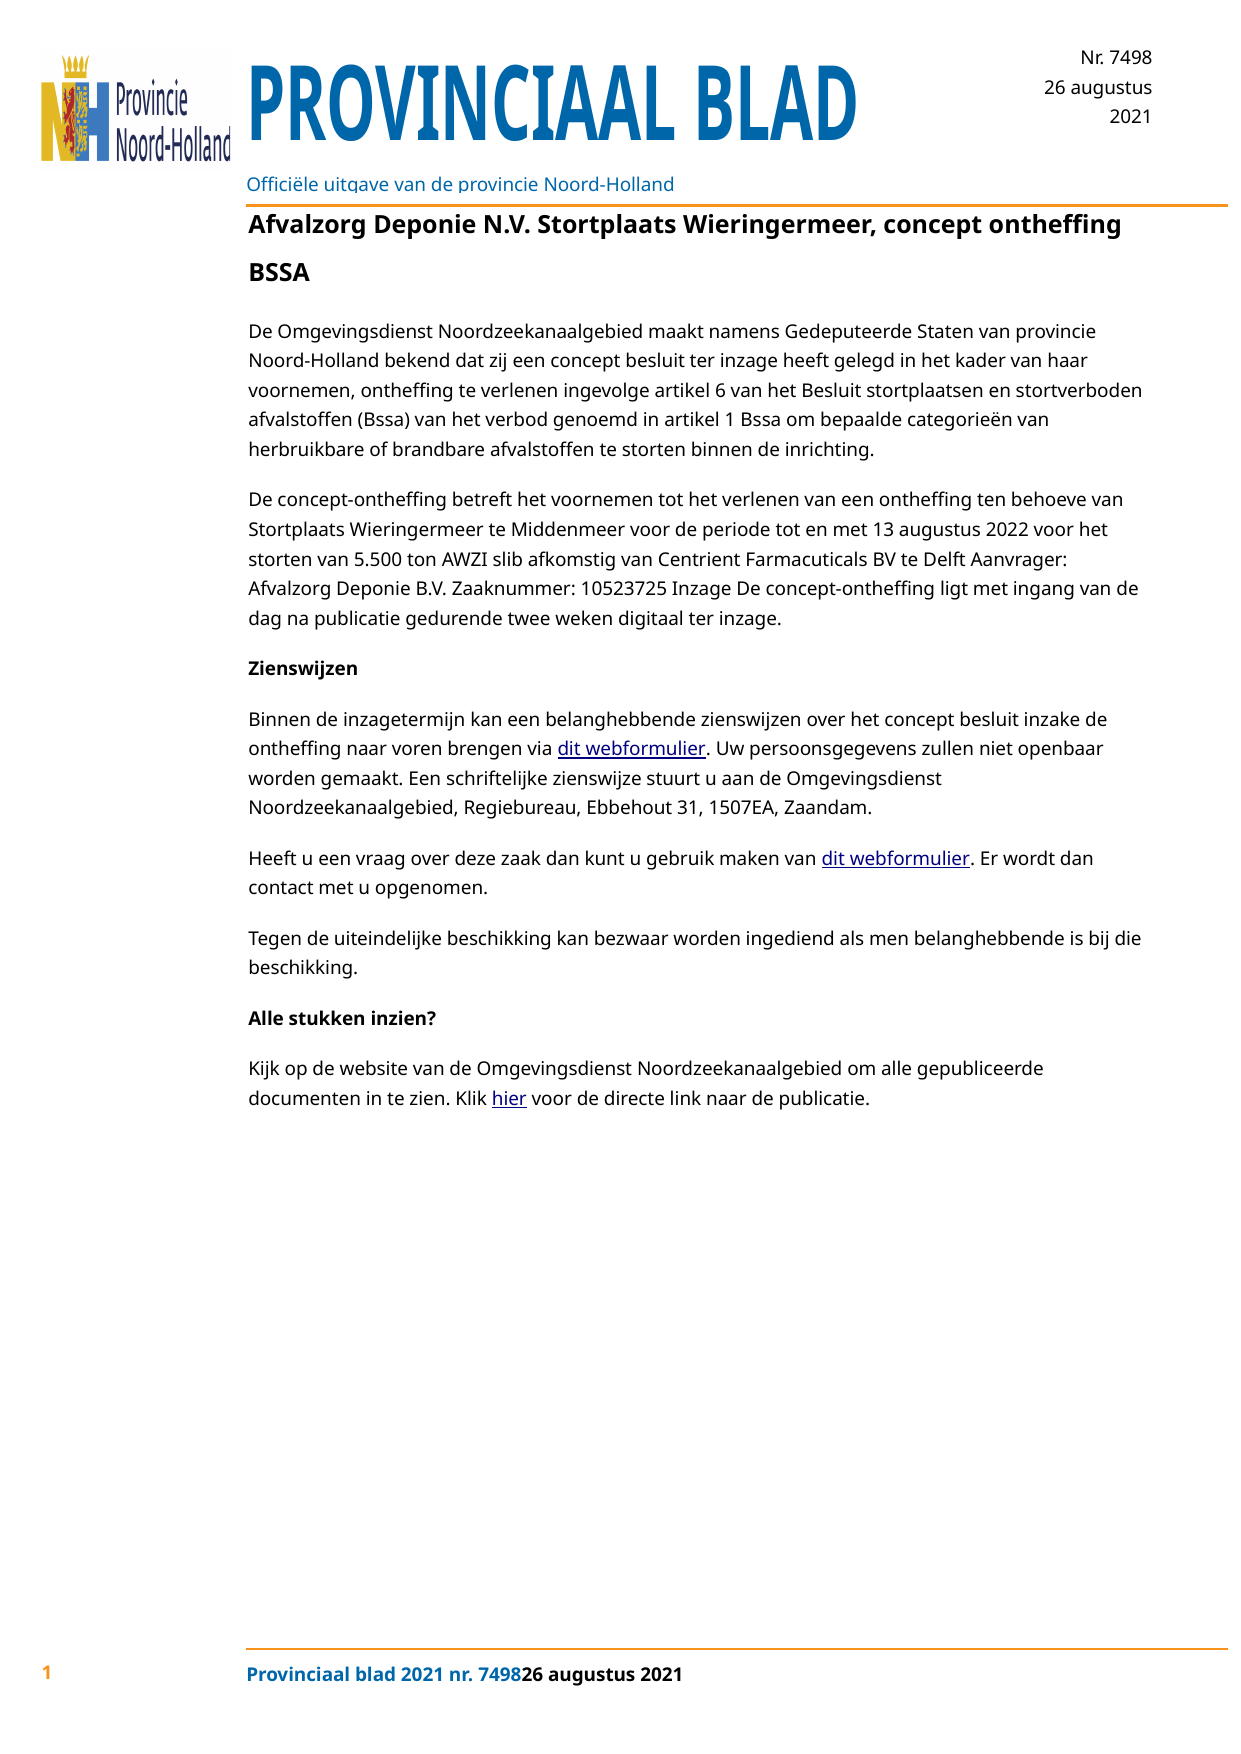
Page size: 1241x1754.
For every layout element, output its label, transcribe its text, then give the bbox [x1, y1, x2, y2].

picture [41, 47, 231, 172]
text Tegen de uiteindelijke beschikking kan bezwaar worden ingediend als men belanghebbende is bij die beschikking. [248, 925, 1152, 980]
text Alle stukken inzien? [248, 1005, 1152, 1031]
text Binnen de inzagetermijn kan een belanghebbende zienswijzen over het concept besluit inzake de ontheffing naar voren brengen via dit webformulier. Uw persoonsgegevens zullen niet openbaar worden gemaakt. Een schriftelijke zienswijze stuurt u aan de Omgevingsdienst Noordzeekanaalgebied, Regiebureau, Ebbehout 31, 1507EA, Zaandam. [248, 706, 1152, 820]
text De concept-ontheffing betreft het voornemen tot het verlenen van een ontheffing ten behoeve van Stortplaats Wieringermeer te Middenmeer voor de periode tot en met 13 augustus 2022 voor het storten van 5.500 ton AWZI slib afkomstig van Centrient Farmacuticals BV te Delft Aanvrager: Afvalzorg Deponie B.V. Zaaknummer: 10523725 Inzage De concept-ontheffing ligt met ingang van de dag na publicatie gedurende twee weken digitaal ter inzage. [248, 487, 1152, 631]
text De Omgevingsdienst Noordzeekanaalgebied maakt namens Gedeputeerde Staten van provincie Noord-Holland bekend dat zij een concept besluit ter inzage heeft gelegd in het kader van haar voornemen, ontheffing te verlenen ingevolge artikel 6 van het Besluit stortplaatsen en stortverboden afvalstoffen (Bssa) van het verbod genoemd in artikel 1 Bssa om bepaalde categorieën van herbruikbare of brandbare afvalstoffen te storten binnen de inrichting. [248, 318, 1152, 462]
text Afvalzorg Deponie N.V. Stortplaats Wieringermeer, concept ontheffing BSSA [248, 207, 1152, 288]
text Kijk op de website van de Omgevingsdienst Noordzeekanaalgebied om alle gepubliceerde documenten in te zien. Klik hier voor de directe link naar de publicatie. [248, 1055, 1152, 1111]
text Zienswijzen [248, 655, 1152, 681]
text Heeft u een vraag over deze zaak dan kunt u gebruik maken van dit webformulier. Er wordt dan contact met u opgenomen. [248, 845, 1152, 900]
